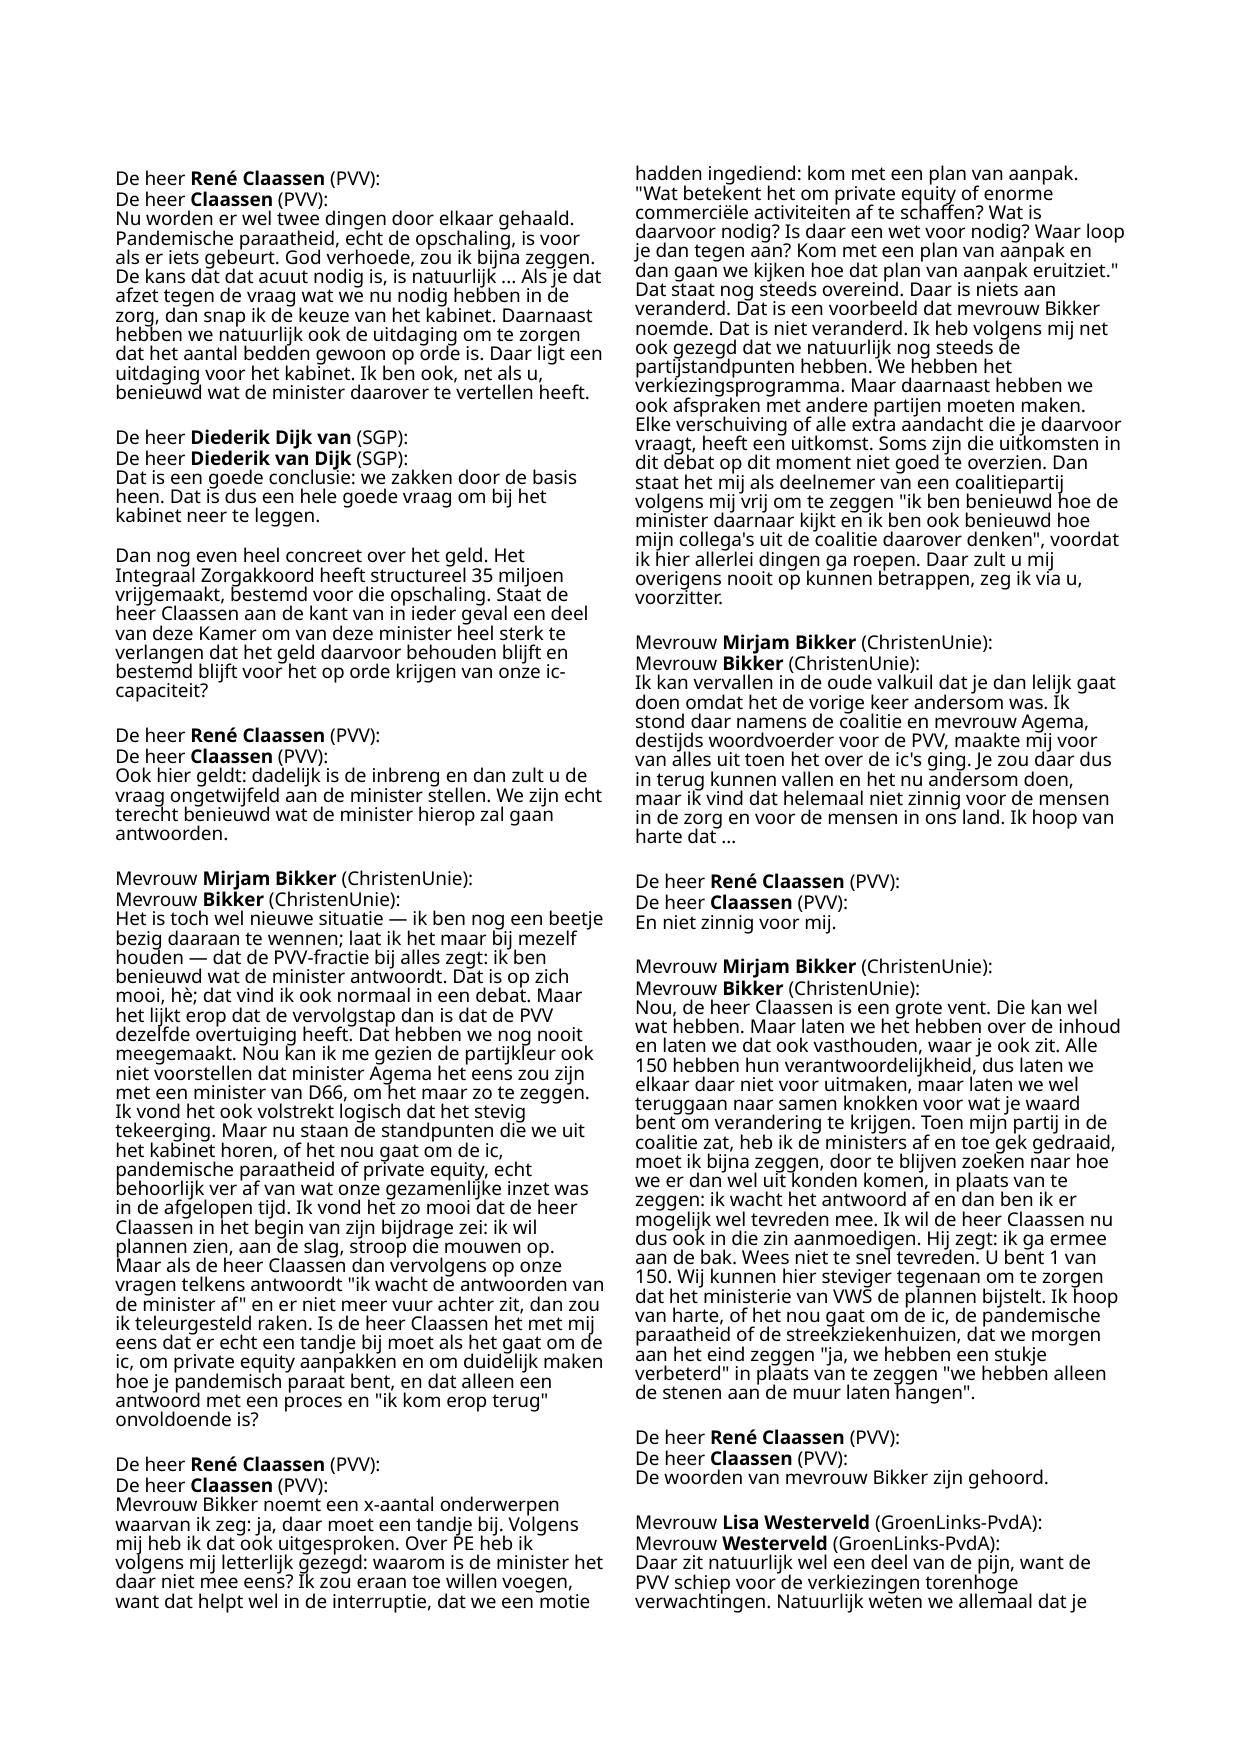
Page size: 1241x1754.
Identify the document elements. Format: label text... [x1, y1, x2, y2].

text De heer Claassen (PVV): [115, 748, 605, 767]
text Mevrouw Bikker (ChristenUnie): [635, 655, 1125, 674]
text De woorden van mevrouw Bikker zijn gehoord. [635, 1469, 1125, 1488]
text Mevrouw Mirjam Bikker (ChristenUnie): [115, 865, 605, 891]
text Ik kan vervallen in de oude valkuil dat je dan lelijk gaat doen omdat het de vorige keer andersom was. Ik stond daar namens de coalitie en mevrouw Agema, destijds woordvoerder voor de PVV, maakte mij voor van alles uit toen het over de ic's ging. Je zou daar dus in terug kunnen vallen en het nu andersom doen, maar ik vind dat helemaal niet zinnig voor de mensen in de zorg en voor de mensen in ons land. Ik hoop van harte dat … [635, 674, 1125, 848]
text De heer Claassen (PVV): [635, 894, 1125, 914]
text Dan nog even heel concreet over het geld. Het Integraal Zorgakkoord heeft structureel 35 miljoen vrijgemaakt, bestemd voor die opschaling. Staat de heer Claassen aan de kant van in ieder geval een deel van deze Kamer om van deze minister heel sterk te verlangen dat het geld daarvoor behouden blijft en bestemd blijft voor het op orde krijgen van onze ic-capaciteit? [115, 547, 605, 702]
text Mevrouw Mirjam Bikker (ChristenUnie): [635, 954, 1125, 979]
text Nu worden er wel twee dingen door elkaar gehaald. Pandemische paraatheid, echt de opschaling, is voor als er iets gebeurt. God verhoede, zou ik bijna zeggen. De kans dat dat acuut nodig is, is natuurlijk ... Als je dat afzet tegen de vraag wat we nu nodig hebben in de zorg, dan snap ik de keuze van het kabinet. Daarnaast hebben we natuurlijk ook de uitdaging om te zorgen dat het aantal bedden gewoon op orde is. Daar ligt een uitdaging voor het kabinet. Ik ben ook, net als u, benieuwd wat de minister daarover te vertellen heeft. [115, 210, 605, 403]
text Mevrouw Westerveld (GroenLinks-PvdA): [635, 1535, 1125, 1554]
text Ook hier geldt: dadelijk is de inbreng en dan zult u de vraag ongetwijfeld aan de minister stellen. We zijn echt terecht benieuwd wat de minister hierop zal gaan antwoorden. [115, 767, 605, 844]
text Het is toch wel nieuwe situatie — ik ben nog een beetje bezig daaraan te wennen; laat ik het maar bij mezelf houden — dat de PVV-fractie bij alles zegt: ik ben benieuwd wat de minister antwoordt. Dat is op zich mooi, hè; dat vind ik ook normaal in een debat. Maar het lijkt erop dat de vervolgstap dan is dat de PVV dezelfde overtuiging heeft. Dat hebben we nog nooit meegemaakt. Nou kan ik me gezien de partijkleur ook niet voorstellen dat minister Agema het eens zou zijn met een minister van D66, om het maar zo te zeggen. Ik vond het ook volstrekt logisch dat het stevig tekeerging. Maar nu staan de standpunten die we uit het kabinet horen, of het nou gaat om de ic, pandemische paraatheid of private equity, echt behoorlijk ver af van wat onze gezamenlijke inzet was in de afgelopen tijd. Ik vond het zo mooi dat de heer Claassen in het begin van zijn bijdrage zei: ik wil plannen zien, aan de slag, stroop die mouwen op. Maar als de heer Claassen dan vervolgens op onze vragen telkens antwoordt "ik wacht de antwoorden van de minister af" en er niet meer vuur achter zit, dan zou ik teleurgesteld raken. Is de heer Claassen het met mij eens dat er echt een tandje bij moet als het gaat om de ic, om private equity aanpakken en om duidelijk maken hoe je pandemisch paraat bent, en dat alleen een antwoord met een proces en "ik kom erop terug" onvoldoende is? [115, 910, 605, 1431]
text Mevrouw Lisa Westerveld (GroenLinks-PvdA): [635, 1509, 1125, 1535]
text De heer Claassen (PVV): [635, 1450, 1125, 1469]
text Dat is een goede conclusie: we zakken door de basis heen. Dat is dus een hele goede vraag om bij het kabinet neer te leggen. [115, 469, 605, 527]
text De heer René Claassen (PVV): [115, 165, 605, 191]
text De heer Diederik Dijk van (SGP): [115, 424, 605, 449]
text Mevrouw Bikker noemt een x-aantal onderwerpen waarvan ik zeg: ja, daar moet een tandje bij. Volgens mij heb ik dat ook uitgesproken. Over PE heb ik volgens mij letterlijk gezegd: waarom is de minister het daar niet mee eens? Ik zou eraan toe willen voegen, want dat helpt wel in de interruptie, dat we een motie [115, 1496, 605, 1612]
text De heer René Claassen (PVV): [115, 722, 605, 748]
text De heer René Claassen (PVV): [635, 869, 1125, 894]
text Daar zit natuurlijk wel een deel van de pijn, want de PVV schiep voor de verkiezingen torenhoge verwachtingen. Natuurlijk weten we allemaal dat je [635, 1554, 1125, 1612]
text De heer René Claassen (PVV): [635, 1424, 1125, 1450]
text Mevrouw Bikker (ChristenUnie): [115, 891, 605, 910]
text De heer Claassen (PVV): [115, 1477, 605, 1496]
text hadden ingediend: kom met een plan van aanpak. "Wat betekent het om private equity of enorme commerciële activiteiten af te schaffen? Wat is daarvoor nodig? Is daar een wet voor nodig? Waar loop je dan tegen aan? Kom met een plan van aanpak en dan gaan we kijken hoe dat plan van aanpak eruitziet." Dat staat nog steeds overeind. Daar is niets aan veranderd. Dat is een voorbeeld dat mevrouw Bikker noemde. Dat is niet veranderd. Ik heb volgens mij net ook gezegd dat we natuurlijk nog steeds de partijstandpunten hebben. We hebben het verkiezingsprogramma. Maar daarnaast hebben we ook afspraken met andere partijen moeten maken. Elke verschuiving of alle extra aandacht die je daarvoor vraagt, heeft een uitkomst. Soms zijn die uitkomsten in dit debat op dit moment niet goed te overzien. Dan staat het mij als deelnemer van een coalitiepartij volgens mij vrij om te zeggen "ik ben benieuwd hoe de minister daarnaar kijkt en ik ben ook benieuwd hoe mijn collega's uit de coalitie daarover denken", voordat ik hier allerlei dingen ga roepen. Daar zult u mij overigens nooit op kunnen betrappen, zeg ik via u, voorzitter. [635, 165, 1125, 608]
text De heer Claassen (PVV): [115, 191, 605, 210]
text Mevrouw Mirjam Bikker (ChristenUnie): [635, 629, 1125, 655]
text De heer René Claassen (PVV): [115, 1451, 605, 1477]
text Nou, de heer Claassen is een grote vent. Die kan wel wat hebben. Maar laten we het hebben over de inhoud en laten we dat ook vasthouden, waar je ook zit. Alle 150 hebben hun verantwoordelijkheid, dus laten we elkaar daar niet voor uitmaken, maar laten we wel teruggaan naar samen knokken voor wat je waard bent om verandering te krijgen. Toen mijn partij in de coalitie zat, heb ik de ministers af en toe gek gedraaid, moet ik bijna zeggen, door te blijven zoeken naar hoe we er dan wel uit konden komen, in plaats van te zeggen: ik wacht het antwoord af en dan ben ik er mogelijk wel tevreden mee. Ik wil de heer Claassen nu dus ook in die zin aanmoedigen. Hij zegt: ik ga ermee aan de bak. Wees niet te snel tevreden. U bent 1 van 150. Wij kunnen hier steviger tegenaan om te zorgen dat het ministerie van VWS de plannen bijstelt. Ik hoop van harte, of het nou gaat om de ic, de pandemische paraatheid of de streekziekenhuizen, dat we morgen aan het eind zeggen "ja, we hebben een stukje verbeterd" in plaats van te zeggen "we hebben alleen de stenen aan de muur laten hangen". [635, 999, 1125, 1403]
text Mevrouw Bikker (ChristenUnie): [635, 979, 1125, 999]
text En niet zinnig voor mij. [635, 914, 1125, 933]
text De heer Diederik van Dijk (SGP): [115, 449, 605, 469]
